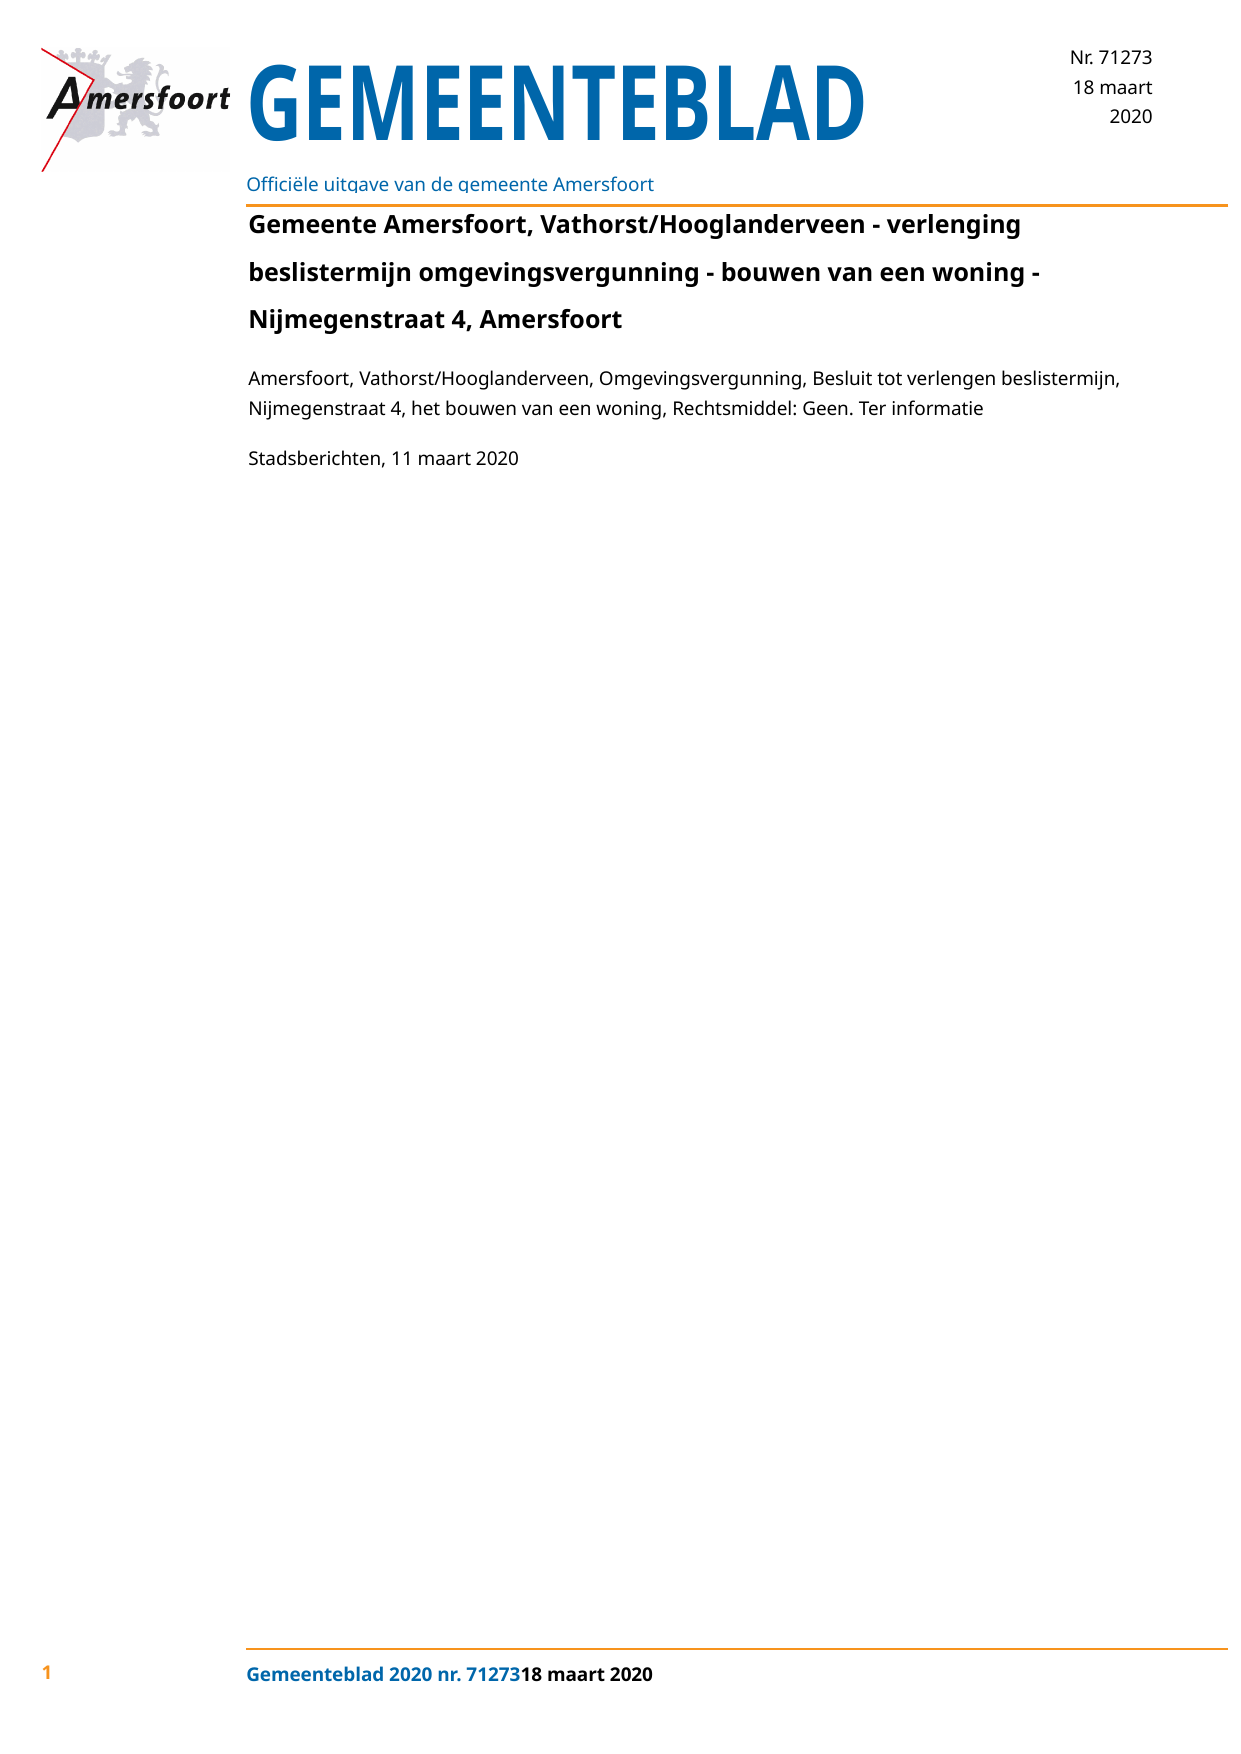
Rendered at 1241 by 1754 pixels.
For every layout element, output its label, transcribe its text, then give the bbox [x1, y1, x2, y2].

text Stadsberichten, 11 maart 2020 [248, 446, 1152, 471]
picture [41, 47, 231, 172]
text Gemeente Amersfoort, Vathorst/Hooglanderveen - verlenging beslistermijn omgevingsvergunning - bouwen van een woning - Nijmegenstraat 4, Amersfoort [248, 207, 1152, 336]
text Amersfoort, Vathorst/Hooglanderveen, Omgevingsvergunning, Besluit tot verlengen beslistermijn, Nijmegenstraat 4, het bouwen van een woning, Rechtsmiddel: Geen. Ter informatie [248, 366, 1152, 421]
